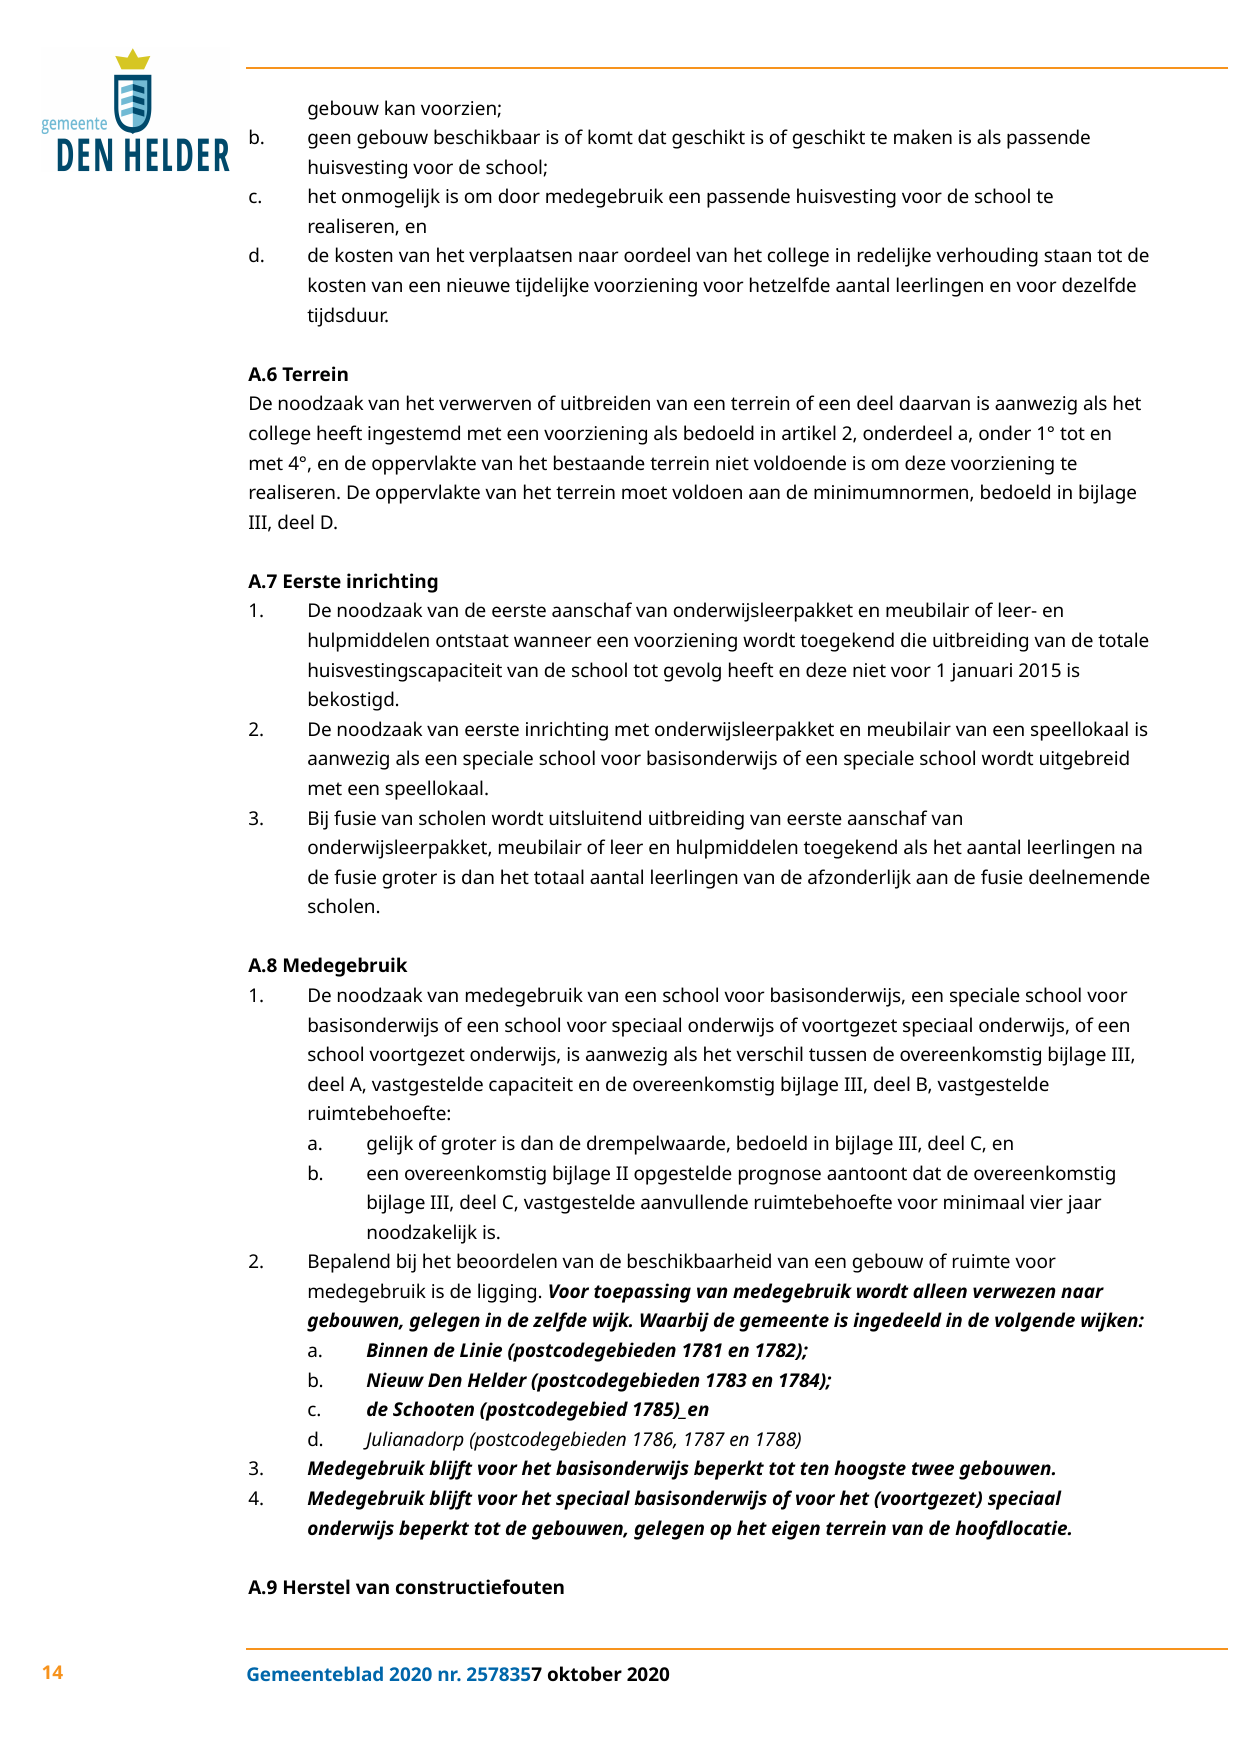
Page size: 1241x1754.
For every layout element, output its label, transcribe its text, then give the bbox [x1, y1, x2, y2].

picture [182, 144, 187, 165]
list De noodzaak van medegebruik van een school voor basisonderwijs, een speciale school voor basisonderwijs of een school voor speciaal onderwijs of voortgezet speciaal onderwijs, of een school voortgezet onderwijs, is aanwezig als het verschil tussen de overeenkomstig bijlage III, deel A, vastgestelde capaciteit en de overeenkomstig bijlage III, deel B, vastgestelde ruimtebehoefte: [248, 982, 1152, 1126]
list gelijk of groter is dan de drempelwaarde, bedoeld in bijlage III, deel C, en [307, 1130, 1152, 1156]
list de Schooten (postcodegebied 1785)_en [307, 1396, 1152, 1422]
list Binnen de Linie (postcodegebieden 1781 en 1782); [307, 1337, 1152, 1363]
list de kosten van het verplaatsen naar oordeel van het college in redelijke verhouding staan tot de kosten van een nieuwe tijdelijke voorziening voor hetzelfde aantal leerlingen en voor dezelfde tijdsduur. [248, 243, 1152, 328]
list het onmogelijk is om door medegebruik een passende huisvesting voor de school te realiseren, en [248, 183, 1152, 239]
list Nieuw Den Helder (postcodegebieden 1783 en 1784); [307, 1367, 1152, 1393]
list De noodzaak van de eerste aanschaf van onderwijsleerpakket en meubilair of leer- en hulpmiddelen ontstaat wanneer een voorziening wordt toegekend die uitbreiding van de totale huisvestingscapaciteit van de school tot gevolg heeft en deze niet voor 1 januari 2015 is bekostigd. [248, 598, 1152, 712]
text A.9 Herstel van constructiefouten [248, 1574, 1152, 1600]
list Medegebruik blijft voor het speciaal basisonderwijs of voor het (voortgezet) speciaal onderwijs beperkt tot de gebouwen, gelegen op het eigen terrein van de hoofdlocatie. [248, 1485, 1152, 1541]
list geen gebouw beschikbaar is of komt dat geschikt is of geschikt te maken is als passende huisvesting voor de school; [248, 124, 1152, 180]
picture [130, 157, 135, 172]
text A.8 Medegebruik [248, 953, 1152, 978]
picture [100, 154, 106, 172]
list Medegebruik blijft voor het basisonderwijs beperkt tot ten hoogste twee gebouwen. [248, 1456, 1152, 1481]
picture [220, 160, 224, 172]
picture [63, 144, 68, 165]
text A.7 Eerste inrichting [248, 568, 1152, 594]
list gebouw kan voorzien; [248, 95, 1152, 121]
picture [41, 47, 231, 172]
text A.6 Terrein [248, 361, 1152, 387]
list Julianadorp (postcodegebieden 1786, 1787 en 1788) [307, 1426, 1152, 1452]
text De noodzaak van het verwerven of uitbreiden van een terrein of een deel daarvan is aanwezig als het college heeft ingestemd met een voorziening als bedoeld in artikel 2, onderdeel a, onder 1° tot en met 4°, en de oppervlakte van het bestaande terrein niet voldoende is om deze voorziening te realiseren. De oppervlakte van het terrein moet voldoen aan de minimumnormen, bedoeld in bijlage III, deel D. [248, 391, 1152, 535]
list een overeenkomstig bijlage II opgestelde prognose aantoont dat de overeenkomstig bijlage III, deel C, vastgestelde aanvullende ruimtebehoefte voor minimaal vier jaar noodzakelijk is. [307, 1160, 1152, 1245]
list Bij fusie van scholen wordt uitsluitend uitbreiding van eerste aanschaf van onderwijsleerpakket, meubilair of leer en hulpmiddelen toegekend als het aantal leerlingen na de fusie groter is dan het totaal aantal leerlingen van de afzonderlijk aan de fusie deelnemende scholen. [248, 805, 1152, 919]
list Bepalend bij het beoordelen van de beschikbaarheid van een gebouw of ruimte voor medegebruik is de ligging. Voor toepassing van medegebruik wordt alleen verwezen naar gebouwen, gelegen in de zelfde wijk. Waarbij de gemeente is ingedeeld in de volgende wijken: [248, 1248, 1152, 1333]
list De noodzaak van eerste inrichting met onderwijsleerpakket en meubilair van een speellokaal is aanwezig als een speciale school voor basisonderwijs of een speciale school wordt uitgebreid met een speellokaal. [248, 716, 1152, 801]
